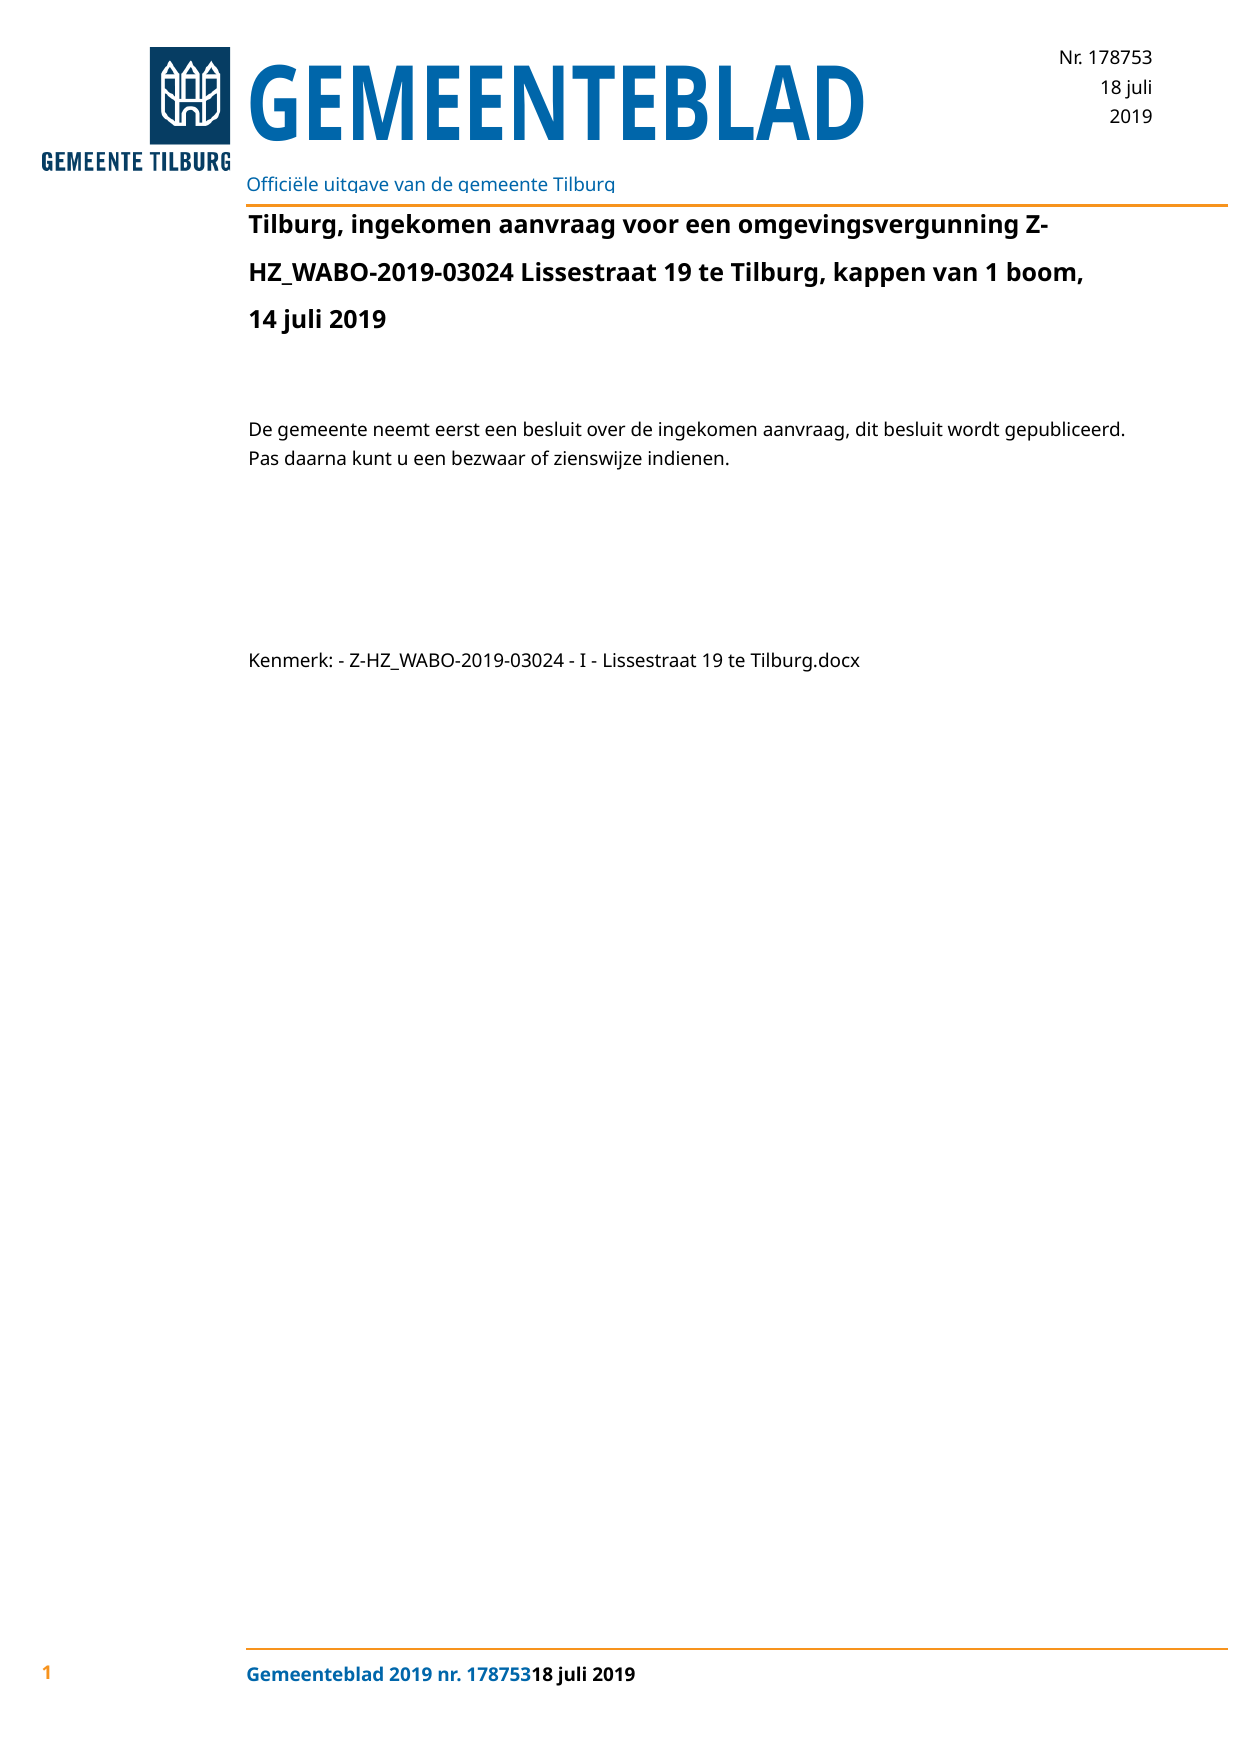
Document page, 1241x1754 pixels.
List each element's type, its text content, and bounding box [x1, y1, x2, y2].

text De gemeente neemt eerst een besluit over de ingekomen aanvraag, dit besluit wordt gepubliceerd. Pas daarna kunt u een bezwaar of zienswijze indienen. [248, 416, 1152, 471]
text Kenmerk: - Z-HZ_WABO-2019-03024 - I - Lissestraat 19 te Tilburg.docx [248, 647, 1152, 673]
text Tilburg, ingekomen aanvraag voor een omgevingsvergunning Z-HZ_WABO-2019-03024 Lissestraat 19 te Tilburg, kappen van 1 boom, 14 juli 2019 [248, 207, 1152, 336]
picture [41, 47, 231, 172]
